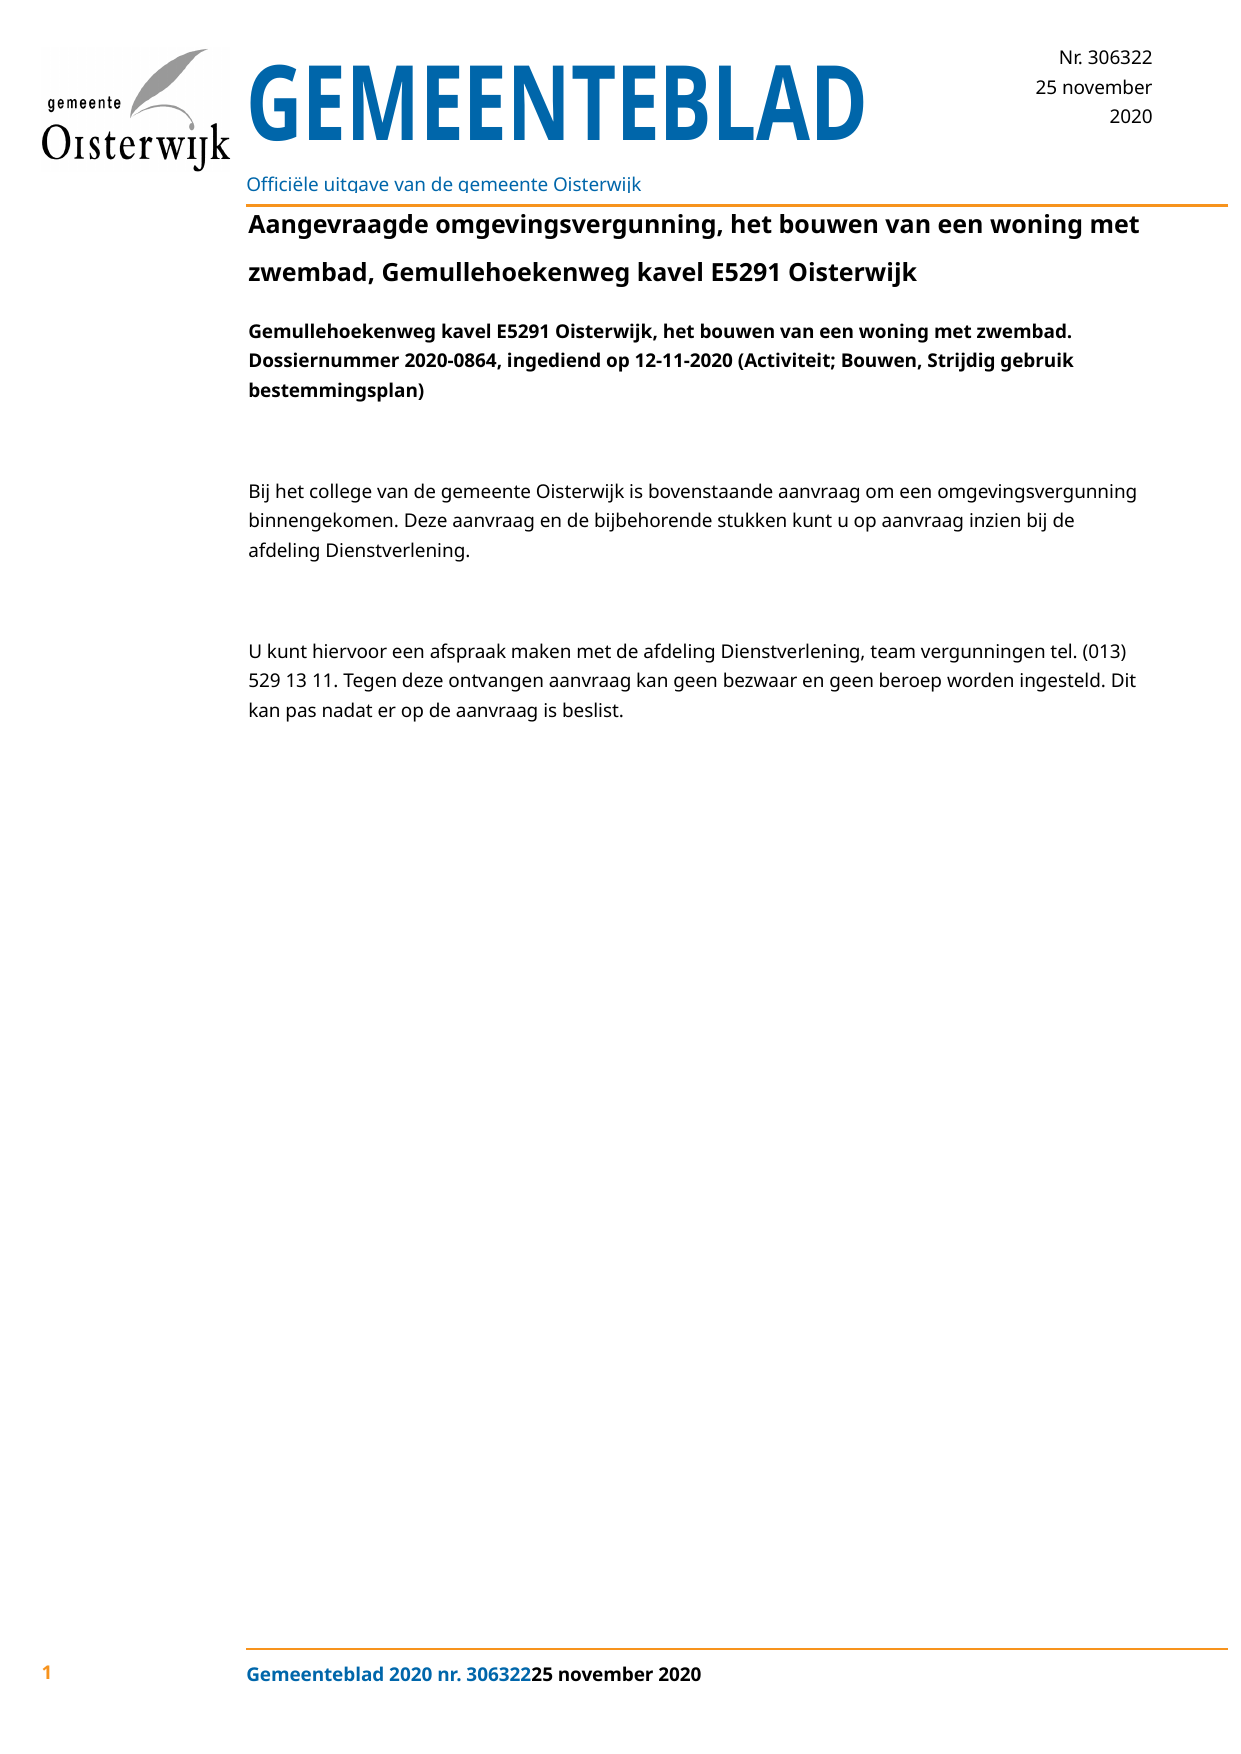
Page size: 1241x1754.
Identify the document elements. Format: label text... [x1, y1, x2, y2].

text U kunt hiervoor een afspraak maken met de afdeling Dienstverlening, team vergunningen tel. (013) 529 13 11. Tegen deze ontvangen aanvraag kan geen bezwaar en geen beroep worden ingesteld. Dit kan pas nadat er op de aanvraag is beslist. [248, 638, 1152, 723]
text Gemullehoekenweg kavel E5291 Oisterwijk, het bouwen van een woning met zwembad. Dossiernummer 2020-0864, ingediend op 12-11-2020 (Activiteit; Bouwen, Strijdig gebruik bestemmingsplan) [248, 318, 1152, 403]
picture [41, 47, 231, 172]
text Bij het college van de gemeente Oisterwijk is bovenstaande aanvraag om een omgevingsvergunning binnengekomen. Deze aanvraag en de bijbehorende stukken kunt u op aanvraag inzien bij de afdeling Dienstverlening. [248, 478, 1152, 563]
text Aangevraagde omgevingsvergunning, het bouwen van een woning met zwembad, Gemullehoekenweg kavel E5291 Oisterwijk [248, 207, 1152, 288]
